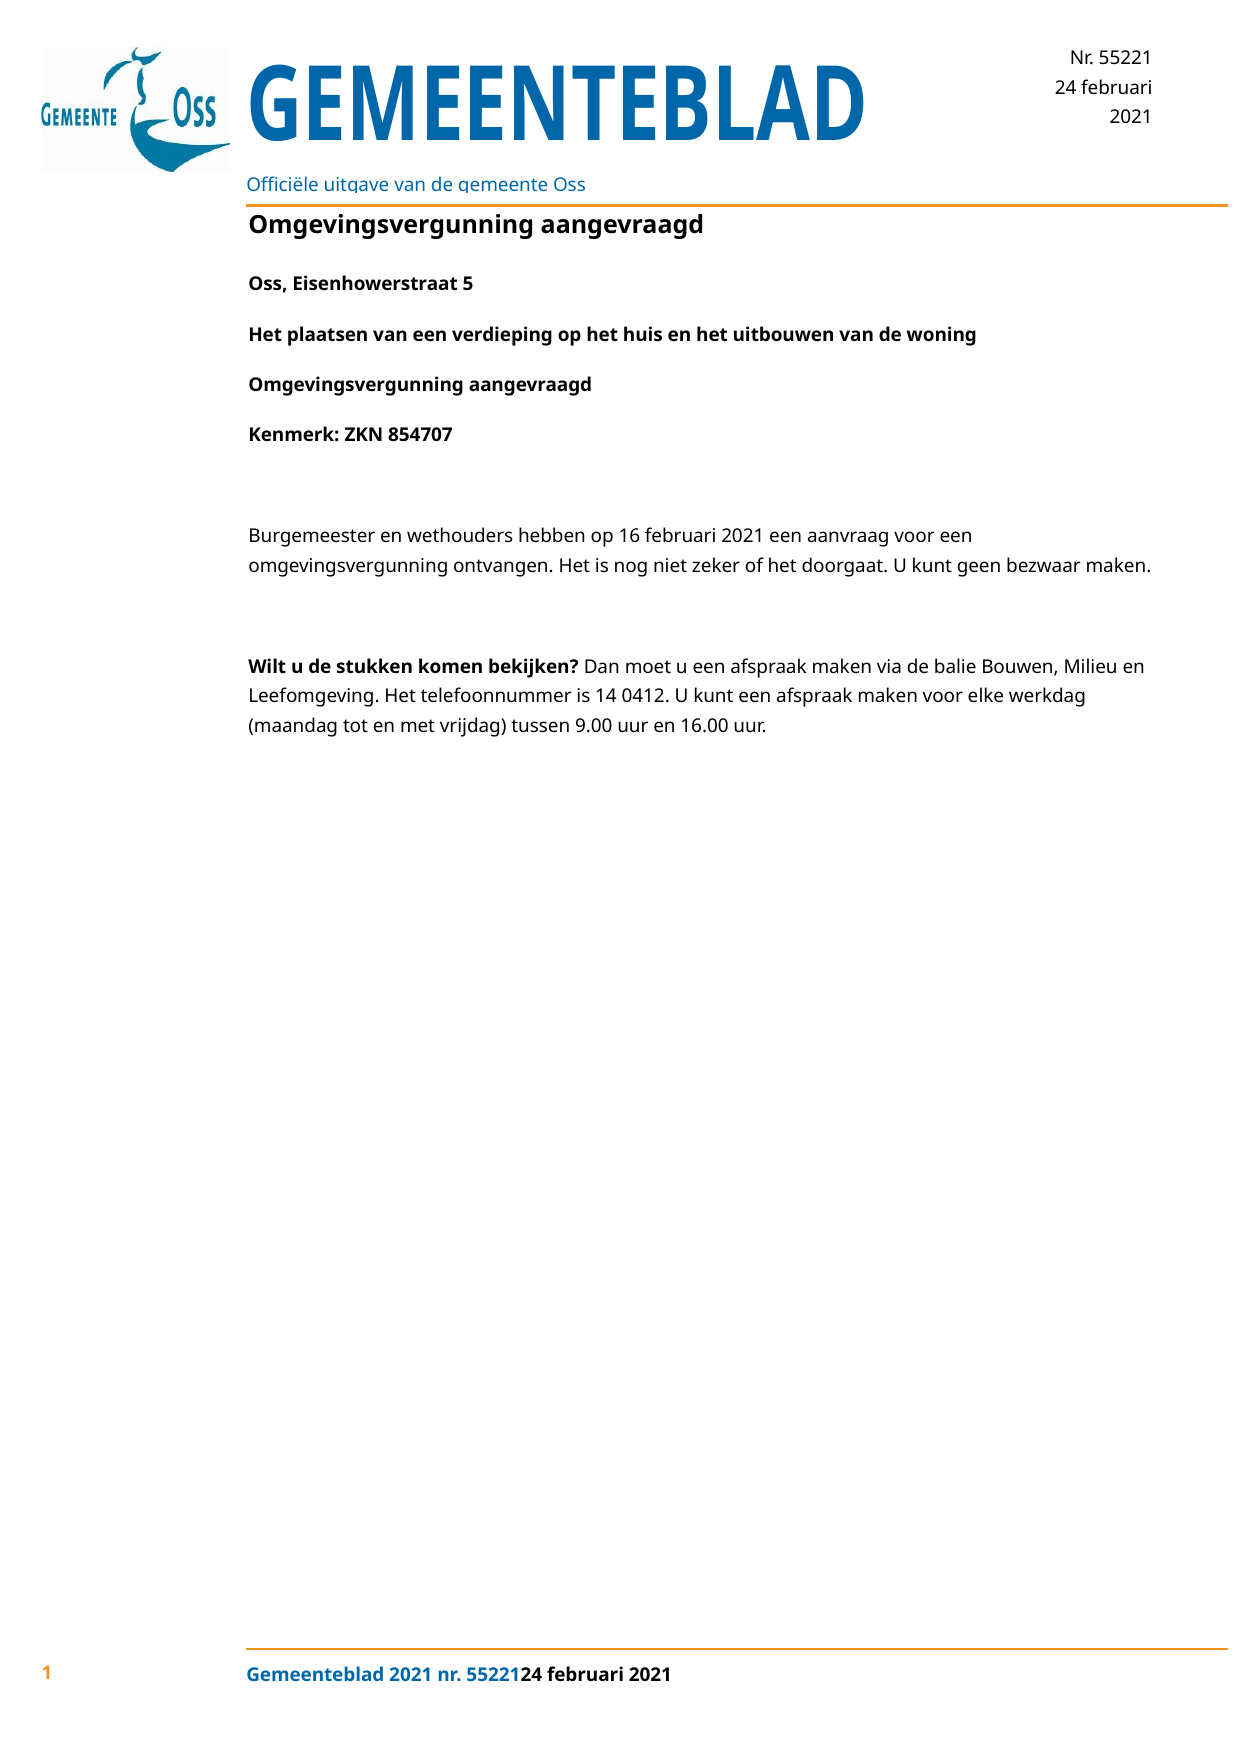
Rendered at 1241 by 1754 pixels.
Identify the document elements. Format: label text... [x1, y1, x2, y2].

text Omgevingsvergunning aangevraagd [248, 207, 1152, 241]
picture [41, 47, 231, 172]
text Het plaatsen van een verdieping op het huis en het uitbouwen van de woning [248, 321, 1152, 346]
text Oss, Eisenhowerstraat 5 [248, 270, 1152, 296]
text Wilt u de stukken komen bekijken? Dan moet u een afspraak maken via de balie Bouwen, Milieu en Leefomgeving. Het telefoonnummer is 14 0412. U kunt een afspraak maken voor elke werkdag (maandag tot en met vrijdag) tussen 9.00 uur en 16.00 uur. [248, 653, 1152, 738]
text Burgemeester en wethouders hebben op 16 februari 2021 een aanvraag voor een omgevingsvergunning ontvangen. Het is nog niet zeker of het doorgaat. U kunt geen bezwaar maken. [248, 522, 1152, 578]
text Kenmerk: ZKN 854707 [248, 422, 1152, 447]
text Omgevingsvergunning aangevraagd [248, 371, 1152, 397]
